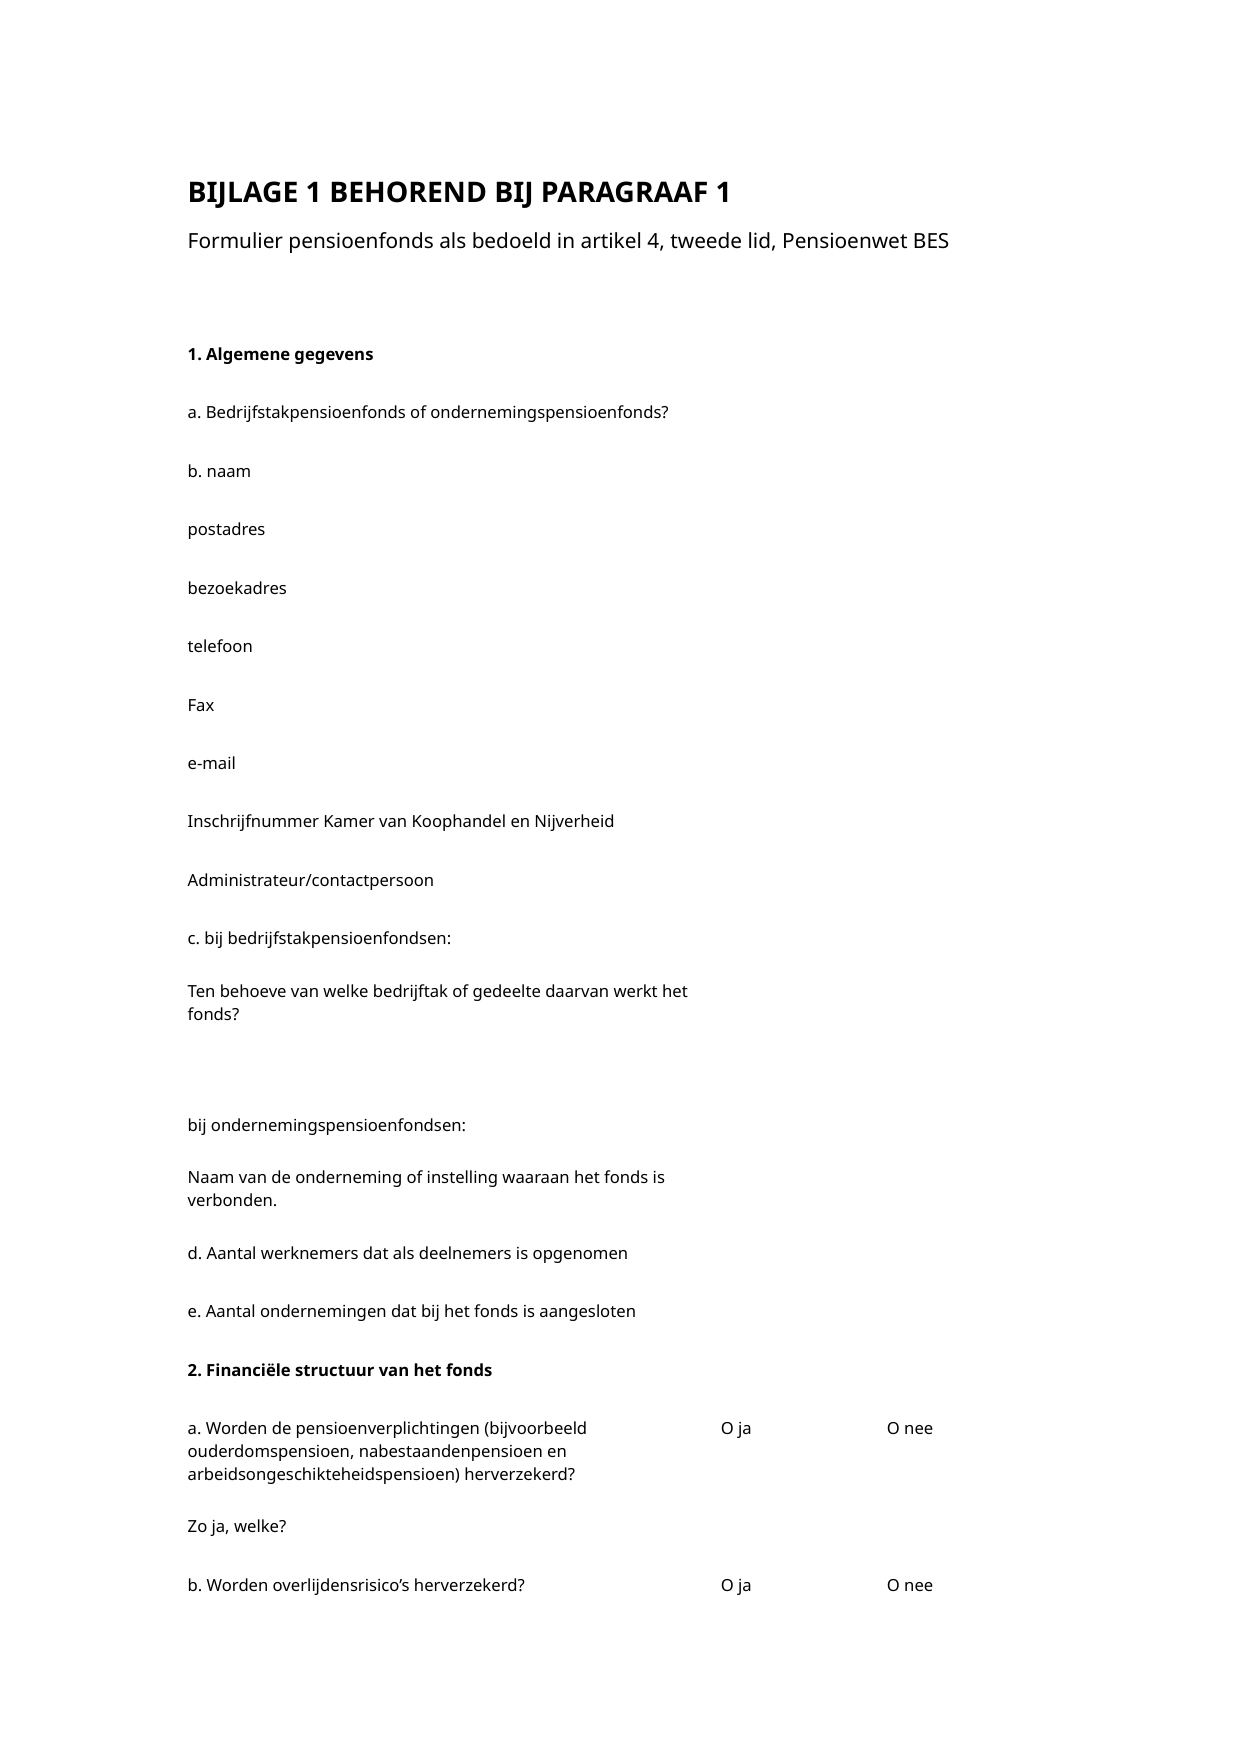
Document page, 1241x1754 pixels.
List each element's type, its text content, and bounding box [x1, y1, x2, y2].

table_cell e. Aantal ondernemingen dat bij het fonds is aangesloten [188, 1300, 721, 1358]
table_cell [721, 1515, 887, 1573]
table_cell [721, 401, 887, 459]
table_cell [887, 635, 1053, 693]
subtitle BIJLAGE 1 BEHOREND BIJ PARAGRAAF 1 [187, 172, 1053, 211]
table_cell bij ondernemingspensioenfondsen: Naam van de onderneming of instelling waaraan het fonds is verbonden. [188, 1114, 721, 1242]
table_cell [721, 635, 887, 693]
table_cell Administrateur/contactpersoon [188, 869, 721, 927]
table_cell a. Bedrijfstakpensioenfonds of ondernemingspensioenfonds? [188, 401, 721, 459]
table_cell [721, 576, 887, 635]
table_cell [887, 401, 1053, 459]
table_header [721, 343, 887, 401]
table_cell O nee [887, 1574, 1053, 1596]
table_cell [721, 1300, 887, 1358]
table_cell Inschrijfnummer Kamer van Koophandel en Nijverheid [188, 810, 721, 868]
table_cell [887, 576, 1053, 635]
table_cell Fax [188, 693, 721, 752]
table_cell [721, 810, 887, 868]
table_cell [887, 752, 1053, 810]
table_cell [887, 869, 1053, 927]
table_cell b. naam [188, 459, 721, 518]
table_cell [721, 1359, 887, 1417]
table_cell [887, 1242, 1053, 1300]
table_cell [721, 459, 887, 518]
table_cell O ja [721, 1417, 887, 1515]
table_cell O ja [721, 1574, 887, 1596]
table_cell [721, 518, 887, 576]
table_cell 2. Financiële structuur van het fonds [188, 1359, 721, 1417]
table_cell [887, 1300, 1053, 1358]
table_cell c. bij bedrijfstakpensioenfondsen: Ten behoeve van welke bedrijftak of gedeelte daarvan werkt het fonds? [188, 927, 721, 1055]
table_cell bezoekadres [188, 576, 721, 635]
table_cell [721, 693, 887, 752]
table_cell [721, 927, 887, 1055]
table_cell [887, 1055, 1053, 1113]
table_cell e-mail [188, 752, 721, 810]
table_cell [721, 1114, 887, 1242]
table_cell [188, 1055, 721, 1113]
table_cell [721, 869, 887, 927]
table_cell O nee [887, 1417, 1053, 1515]
table_cell Zo ja, welke? [188, 1515, 721, 1573]
table_cell [721, 752, 887, 810]
text Formulier pensioenfonds als bedoeld in artikel 4, tweede lid, Pensioenwet BES [187, 226, 1053, 254]
table_header [887, 343, 1053, 401]
table_cell [887, 693, 1053, 752]
table_cell [887, 810, 1053, 868]
table_cell [721, 1242, 887, 1300]
table_cell [887, 518, 1053, 576]
table_cell [887, 1114, 1053, 1242]
table_header 1. Algemene gegevens [188, 343, 721, 401]
table_cell [887, 459, 1053, 518]
table_cell b. Worden overlijdensrisico’s herverzekerd? [188, 1574, 721, 1596]
table_cell [887, 927, 1053, 1055]
table_cell a. Worden de pensioenverplichtingen (bijvoorbeeld ouderdomspensioen, nabestaandenpensioen en arbeidsongeschikteheidspensioen) herverzekerd? [188, 1417, 721, 1515]
table_cell [721, 1055, 887, 1113]
table_cell d. Aantal werknemers dat als deelnemers is opgenomen [188, 1242, 721, 1300]
table_cell [887, 1359, 1053, 1417]
table_cell telefoon [188, 635, 721, 693]
table_cell [887, 1515, 1053, 1573]
table_cell postadres [188, 518, 721, 576]
